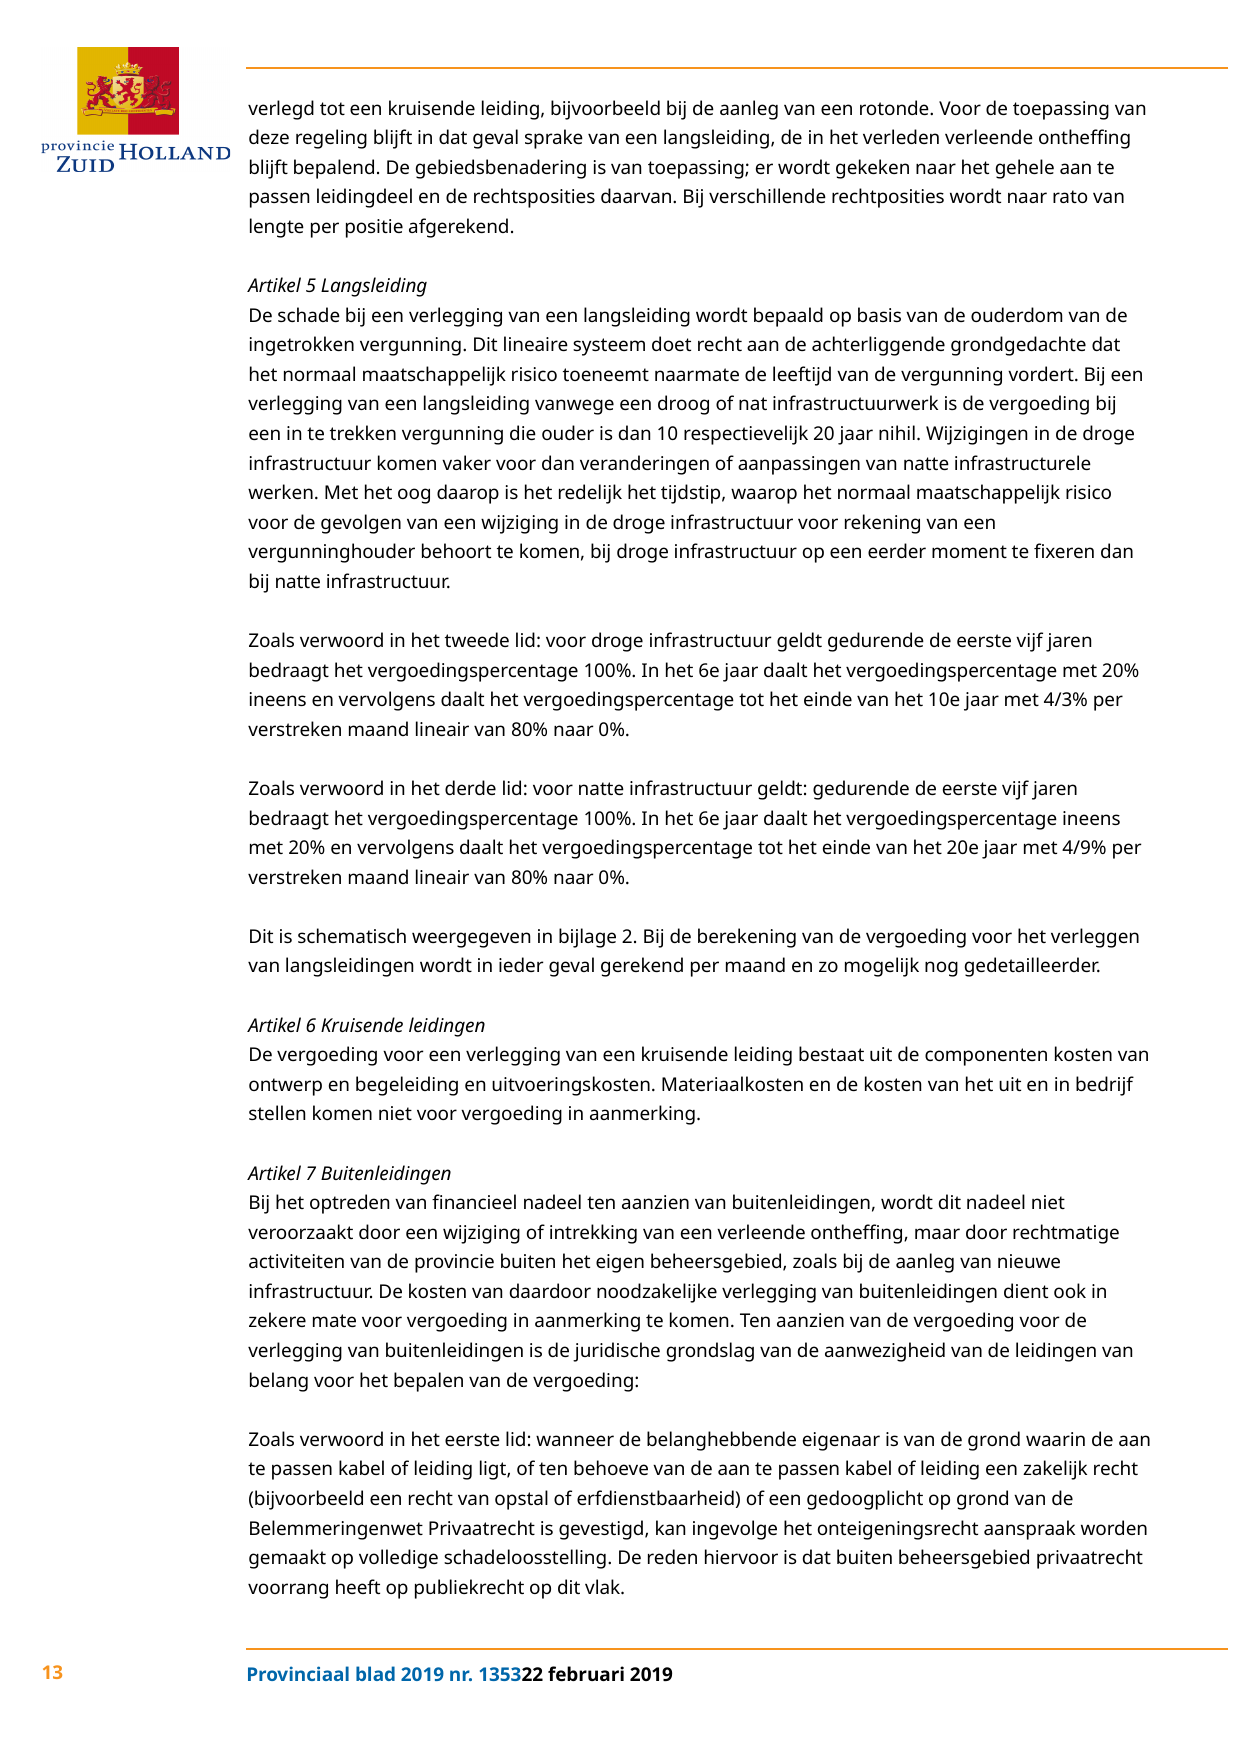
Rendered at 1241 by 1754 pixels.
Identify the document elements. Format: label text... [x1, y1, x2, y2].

text Bij het optreden van financieel nadeel ten aanzien van buitenleidingen, wordt dit nadeel niet veroorzaakt door een wijziging of intrekking van een verleende ontheffing, maar door rechtmatige activiteiten van de provincie buiten het eigen beheersgebied, zoals bij de aanleg van nieuwe infrastructuur. De kosten van daardoor noodzakelijke verlegging van buitenleidingen dient ook in zekere mate voor vergoeding in aanmerking te komen. Ten aanzien van de vergoeding voor de verlegging van buitenleidingen is de juridische grondslag van de aanwezigheid van de leidingen van belang voor het bepalen van de vergoeding: [248, 1189, 1152, 1393]
text Dit is schematisch weergegeven in bijlage 2. Bij de berekening van de vergoeding voor het verleggen van langsleidingen wordt in ieder geval gerekend per maand en zo mogelijk nog gedetailleerder. [248, 923, 1152, 978]
text Zoals verwoord in het tweede lid: voor droge infrastructuur geldt gedurende de eerste vijf jaren bedraagt het vergoedingspercentage 100%. In het 6e jaar daalt het vergoedingspercentage met 20% ineens en vervolgens daalt het vergoedingspercentage tot het einde van het 10e jaar met 4/3% per verstreken maand lineair van 80% naar 0%. [248, 627, 1152, 742]
picture [41, 47, 231, 172]
text Zoals verwoord in het eerste lid: wanneer de belanghebbende eigenaar is van de grond waarin de aan te passen kabel of leiding ligt, of ten behoeve van de aan te passen kabel of leiding een zakelijk recht (bijvoorbeeld een recht van opstal of erfdienstbaarheid) of een gedoogplicht op grond van de Belemmeringenwet Privaatrecht is gevestigd, kan ingevolge het onteigeningsrecht aanspraak worden gemaakt op volledige schadeloosstelling. De reden hiervoor is dat buiten beheersgebied privaatrecht voorrang heeft op publiekrecht op dit vlak. [248, 1426, 1152, 1600]
text De schade bij een verlegging van een langsleiding wordt bepaald op basis van de ouderdom van de ingetrokken vergunning. Dit lineaire systeem doet recht aan de achterliggende grondgedachte dat het normaal maatschappelijk risico toeneemt naarmate de leeftijd van de vergunning vordert. Bij een verlegging van een langsleiding vanwege een droog of nat infrastructuurwerk is de vergoeding bij een in te trekken vergunning die ouder is dan 10 respectievelijk 20 jaar nihil. Wijzigingen in de droge infrastructuur komen vaker voor dan veranderingen of aanpassingen van natte infrastructurele werken. Met het oog daarop is het redelijk het tijdstip, waarop het normaal maatschappelijk risico voor de gevolgen van een wijziging in de droge infrastructuur voor rekening van een vergunninghouder behoort te komen, bij droge infrastructuur op een eerder moment te fixeren dan bij natte infrastructuur. [248, 302, 1152, 594]
text Artikel 6 Kruisende leidingen [248, 1012, 1152, 1038]
text Artikel 7 Buitenleidingen [248, 1160, 1152, 1186]
text verlegd tot een kruisende leiding, bijvoorbeeld bij de aanleg van een rotonde. Voor de toepassing van deze regeling blijft in dat geval sprake van een langsleiding, de in het verleden verleende ontheffing blijft bepalend. De gebiedsbenadering is van toepassing; er wordt gekeken naar het gehele aan te passen leidingdeel en de rechtsposities daarvan. Bij verschillende rechtposities wordt naar rato van lengte per positie afgerekend. [248, 95, 1152, 239]
text De vergoeding voor een verlegging van een kruisende leiding bestaat uit de componenten kosten van ontwerp en begeleiding en uitvoeringskosten. Materiaalkosten en de kosten van het uit en in bedrijf stellen komen niet voor vergoeding in aanmerking. [248, 1041, 1152, 1126]
text Zoals verwoord in het derde lid: voor natte infrastructuur geldt: gedurende de eerste vijf jaren bedraagt het vergoedingspercentage 100%. In het 6e jaar daalt het vergoedingspercentage ineens met 20% en vervolgens daalt het vergoedingspercentage tot het einde van het 20e jaar met 4/9% per verstreken maand lineair van 80% naar 0%. [248, 775, 1152, 890]
text Artikel 5 Langsleiding [248, 272, 1152, 298]
